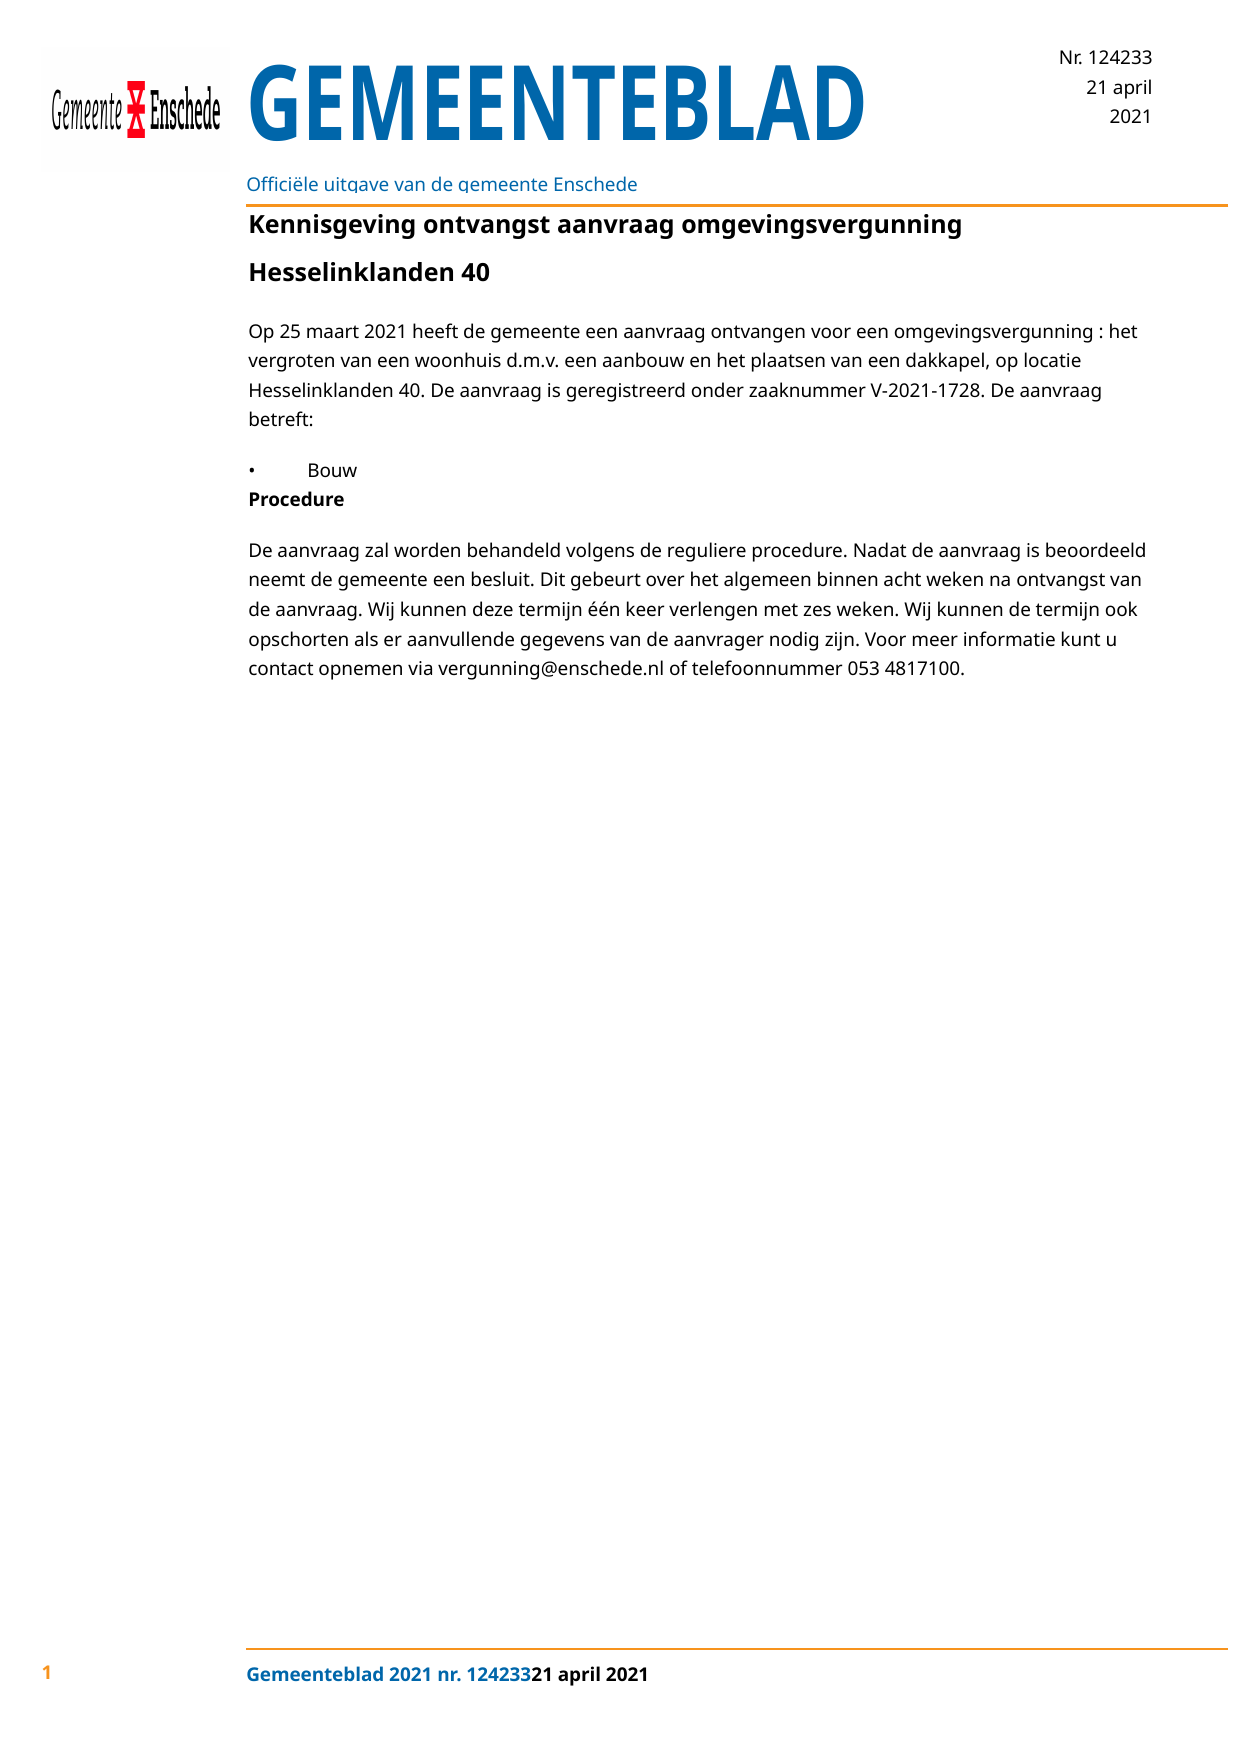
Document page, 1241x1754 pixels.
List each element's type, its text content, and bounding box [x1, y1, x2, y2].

text De aanvraag zal worden behandeld volgens de reguliere procedure. Nadat de aanvraag is beoordeeld neemt de gemeente een besluit. Dit gebeurt over het algemeen binnen acht weken na ontvangst van de aanvraag. Wij kunnen deze termijn één keer verlengen met zes weken. Wij kunnen de termijn ook opschorten als er aanvullende gegevens van de aanvrager nodig zijn. Voor meer informatie kunt u contact opnemen via vergunning@enschede.nl of telefoonnummer 053 4817100. [248, 537, 1152, 681]
text Kennisgeving ontvangst aanvraag omgevingsvergunning Hesselinklanden 40 [248, 207, 1152, 288]
list Bouw [248, 457, 1152, 483]
text Procedure [248, 487, 1152, 512]
picture [41, 47, 231, 172]
text Op 25 maart 2021 heeft de gemeente een aanvraag ontvangen voor een omgevingsvergunning : het vergroten van een woonhuis d.m.v. een aanbouw en het plaatsen van een dakkapel, op locatie Hesselinklanden 40. De aanvraag is geregistreerd onder zaaknummer V-2021-1728. De aanvraag betreft: [248, 318, 1152, 432]
